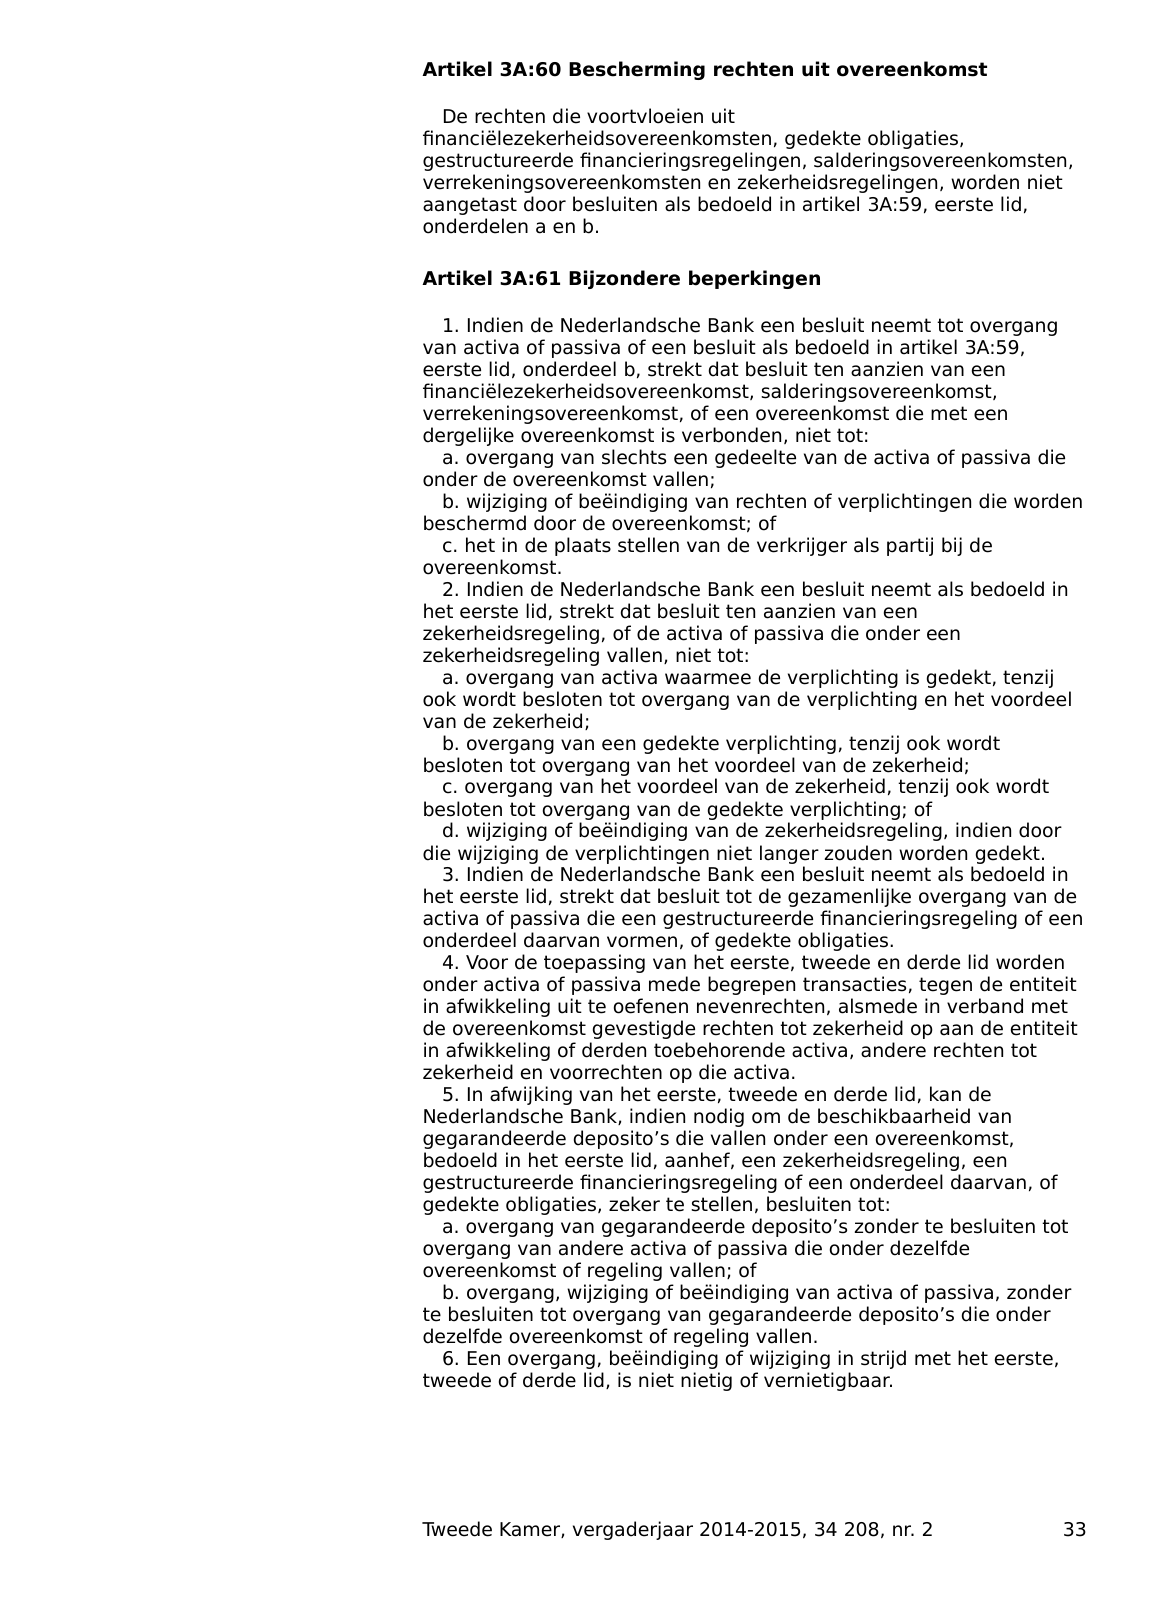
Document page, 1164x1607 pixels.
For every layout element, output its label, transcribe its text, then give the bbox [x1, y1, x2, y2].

text 5. In afwijking van het eerste, tweede en derde lid, kan de Nederlandsche Bank, indien nodig om de beschikbaarheid van gegarandeerde deposito’s die vallen onder een overeenkomst, bedoeld in het eerste lid, aanhef, een zekerheidsregeling, een gestructureerde financieringsregeling of een onderdeel daarvan, of gedekte obligaties, zeker te stellen, besluiten tot: [422, 1084, 1087, 1216]
text 2. Indien de Nederlandsche Bank een besluit neemt als bedoeld in het eerste lid, strekt dat besluit ten aanzien van een zekerheidsregeling, of de activa of passiva die onder een zekerheidsregeling vallen, niet tot: [422, 579, 1087, 667]
text c. het in de plaats stellen van de verkrijger als partij bij de overeenkomst. [422, 535, 1087, 579]
text b. overgang, wijziging of beëindiging van activa of passiva, zonder te besluiten tot overgang van gegarandeerde deposito’s die onder dezelfde overeenkomst of regeling vallen. [422, 1282, 1087, 1348]
text a. overgang van slechts een gedeelte van de activa of passiva die onder de overeenkomst vallen; [422, 447, 1087, 491]
text 6. Een overgang, beëindiging of wijziging in strijd met het eerste, tweede of derde lid, is niet nietig of vernietigbaar. [422, 1348, 1087, 1392]
text c. overgang van het voordeel van de zekerheid, tenzij ook wordt besloten tot overgang van de gedekte verplichting; of [422, 776, 1087, 820]
text d. wijziging of beëindiging van de zekerheidsregeling, indien door die wijziging de verplichtingen niet langer zouden worden gedekt. [422, 820, 1087, 864]
text a. overgang van activa waarmee de verplichting is gedekt, tenzij ook wordt besloten tot overgang van de verplichting en het voordeel van de zekerheid; [422, 667, 1087, 732]
text b. overgang van een gedekte verplichting, tenzij ook wordt besloten tot overgang van het voordeel van de zekerheid; [422, 732, 1087, 776]
text 1. Indien de Nederlandsche Bank een besluit neemt tot overgang van activa of passiva of een besluit als bedoeld in artikel 3A:59, eerste lid, onderdeel b, strekt dat besluit ten aanzien van een financiëlezekerheidsovereenkomst, salderingsovereenkomst, verrekeningsovereenkomst, of een overeenkomst die met een dergelijke overeenkomst is verbonden, niet tot: [422, 315, 1087, 447]
subtitle Artikel 3A:60 Bescherming rechten uit overeenkomst [422, 59, 1087, 81]
subtitle Artikel 3A:61 Bijzondere beperkingen [422, 268, 1087, 290]
text 3. Indien de Nederlandsche Bank een besluit neemt als bedoeld in het eerste lid, strekt dat besluit tot de gezamenlijke overgang van de activa of passiva die een gestructureerde financieringsregeling of een onderdeel daarvan vormen, of gedekte obligaties. [422, 864, 1087, 952]
text b. wijziging of beëindiging van rechten of verplichtingen die worden beschermd door de overeenkomst; of [422, 491, 1087, 535]
text a. overgang van gegarandeerde deposito’s zonder te besluiten tot overgang van andere activa of passiva die onder dezelfde overeenkomst of regeling vallen; of [422, 1216, 1087, 1282]
text 4. Voor de toepassing van het eerste, tweede en derde lid worden onder activa of passiva mede begrepen transacties, tegen de entiteit in afwikkeling uit te oefenen nevenrechten, alsmede in verband met de overeenkomst gevestigde rechten tot zekerheid op aan de entiteit in afwikkeling of derden toebehorende activa, andere rechten tot zekerheid en voorrechten op die activa. [422, 952, 1087, 1084]
text De rechten die voortvloeien uit financiëlezekerheidsovereenkomsten, gedekte obligaties, gestructureerde financieringsregelingen, salderingsovereenkomsten, verrekeningsovereenkomsten en zekerheidsregelingen, worden niet aangetast door besluiten als bedoeld in artikel 3A:59, eerste lid, onderdelen a en b. [422, 106, 1087, 238]
